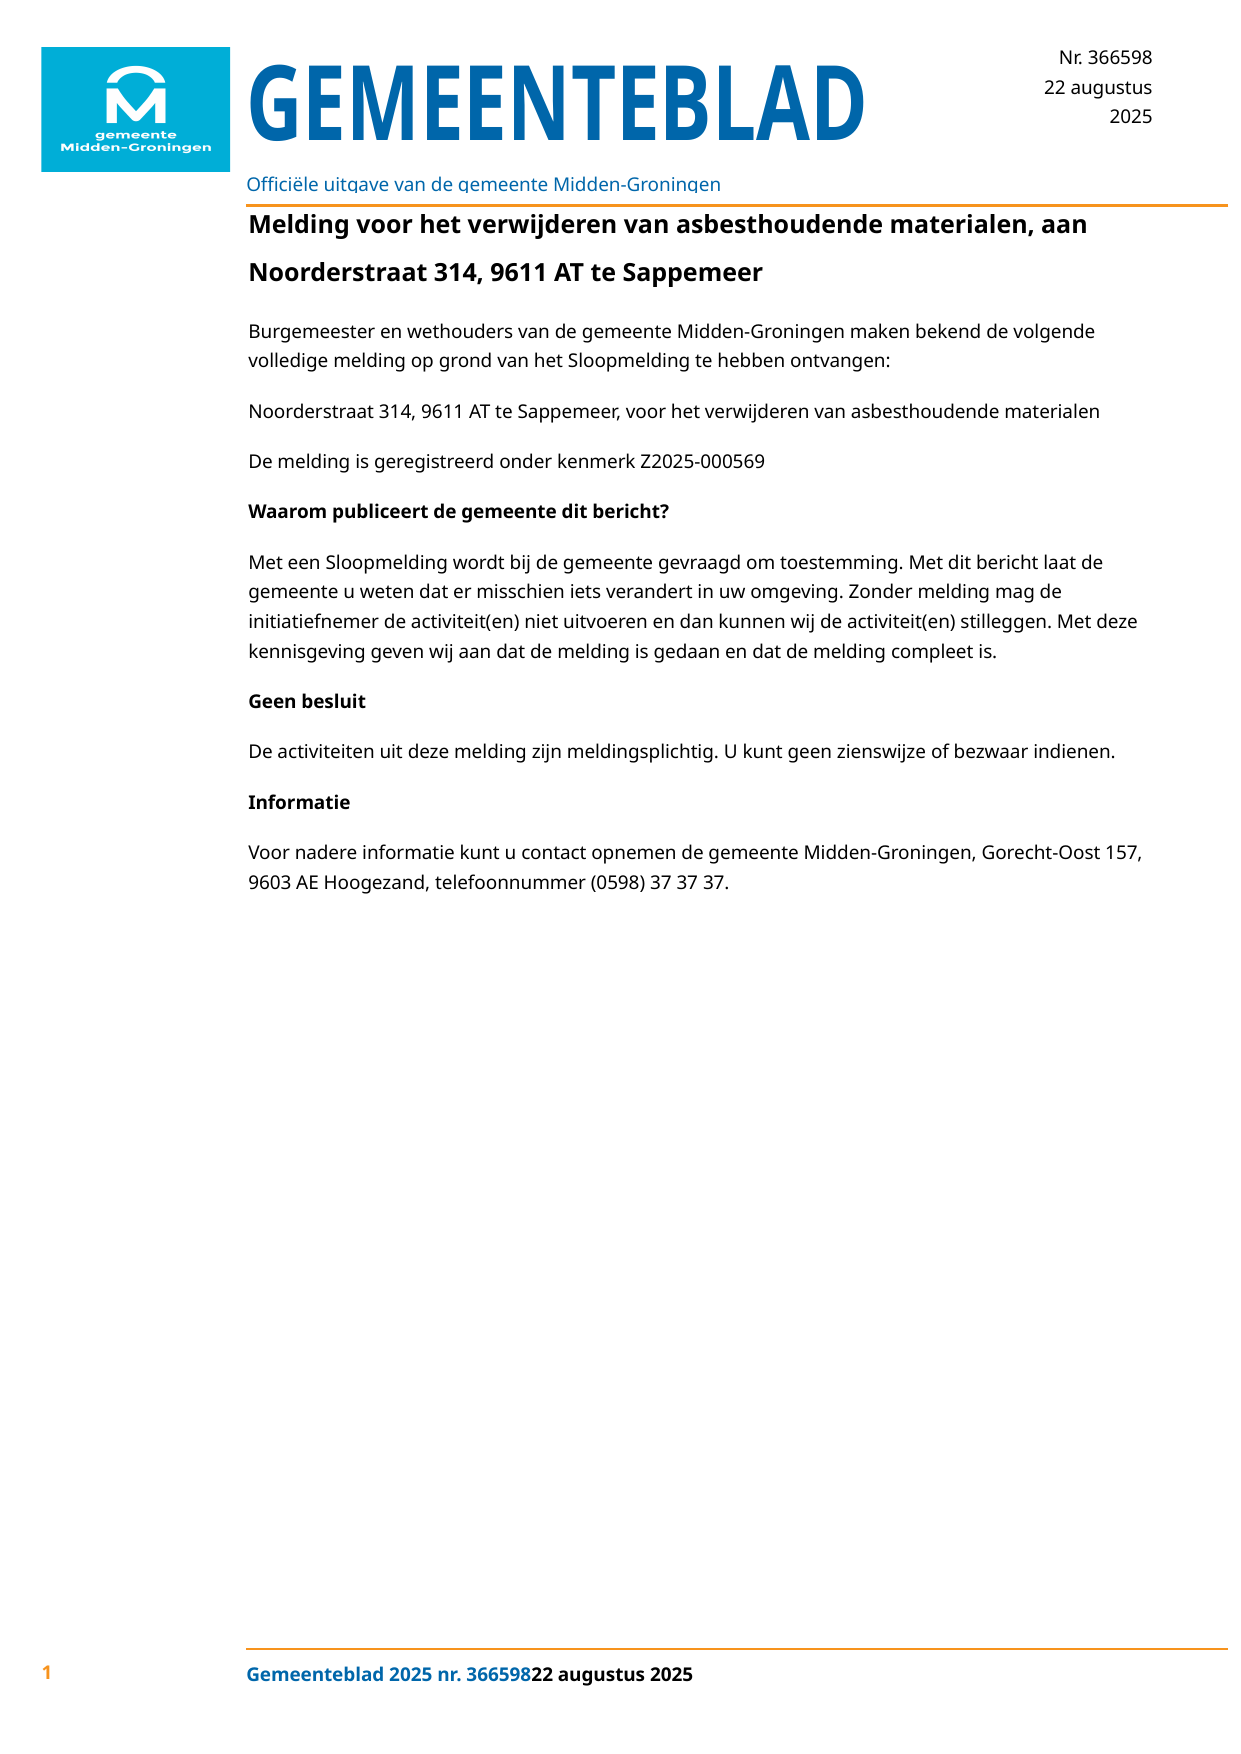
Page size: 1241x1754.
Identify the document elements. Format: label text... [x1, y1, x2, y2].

text Waarom publiceert de gemeente dit bericht? [248, 499, 1152, 524]
picture [108, 66, 164, 82]
picture [107, 89, 165, 122]
text Burgemeester en wethouders van de gemeente Midden-Groningen maken bekend de volgende volledige melding op grond van het Sloopmelding te hebben ontvangen: [248, 318, 1152, 373]
text De melding is geregistreerd onder kenmerk Z2025-000569 [248, 448, 1152, 474]
text De activiteiten uit deze melding zijn meldingsplichtig. U kunt geen zienswijze of bezwaar indienen. [248, 739, 1152, 764]
text Geen besluit [248, 688, 1152, 714]
text Noorderstraat 314, 9611 AT te Sappemeer, voor het verwijderen van asbesthoudende materialen [248, 398, 1152, 424]
text Met een Sloopmelding wordt bij de gemeente gevraagd om toestemming. Met dit bericht laat de gemeente u weten dat er misschien iets verandert in uw omgeving. Zonder melding mag de initiatiefnemer de activiteit(en) niet uitvoeren en dan kunnen wij de activiteit(en) stilleggen. Met deze kennisgeving geven wij aan dat de melding is gedaan en dat de melding compleet is. [248, 549, 1152, 664]
text Voor nadere informatie kunt u contact opnemen de gemeente Midden-Groningen, Gorecht-Oost 157, 9603 AE Hoogezand, telefoonnummer (0598) 37 37 37. [248, 839, 1152, 895]
picture [184, 146, 190, 153]
text Informatie [248, 789, 1152, 815]
text Melding voor het verwijderen van asbesthoudende materialen, aan Noorderstraat 314, 9611 AT te Sappemeer [248, 207, 1152, 288]
